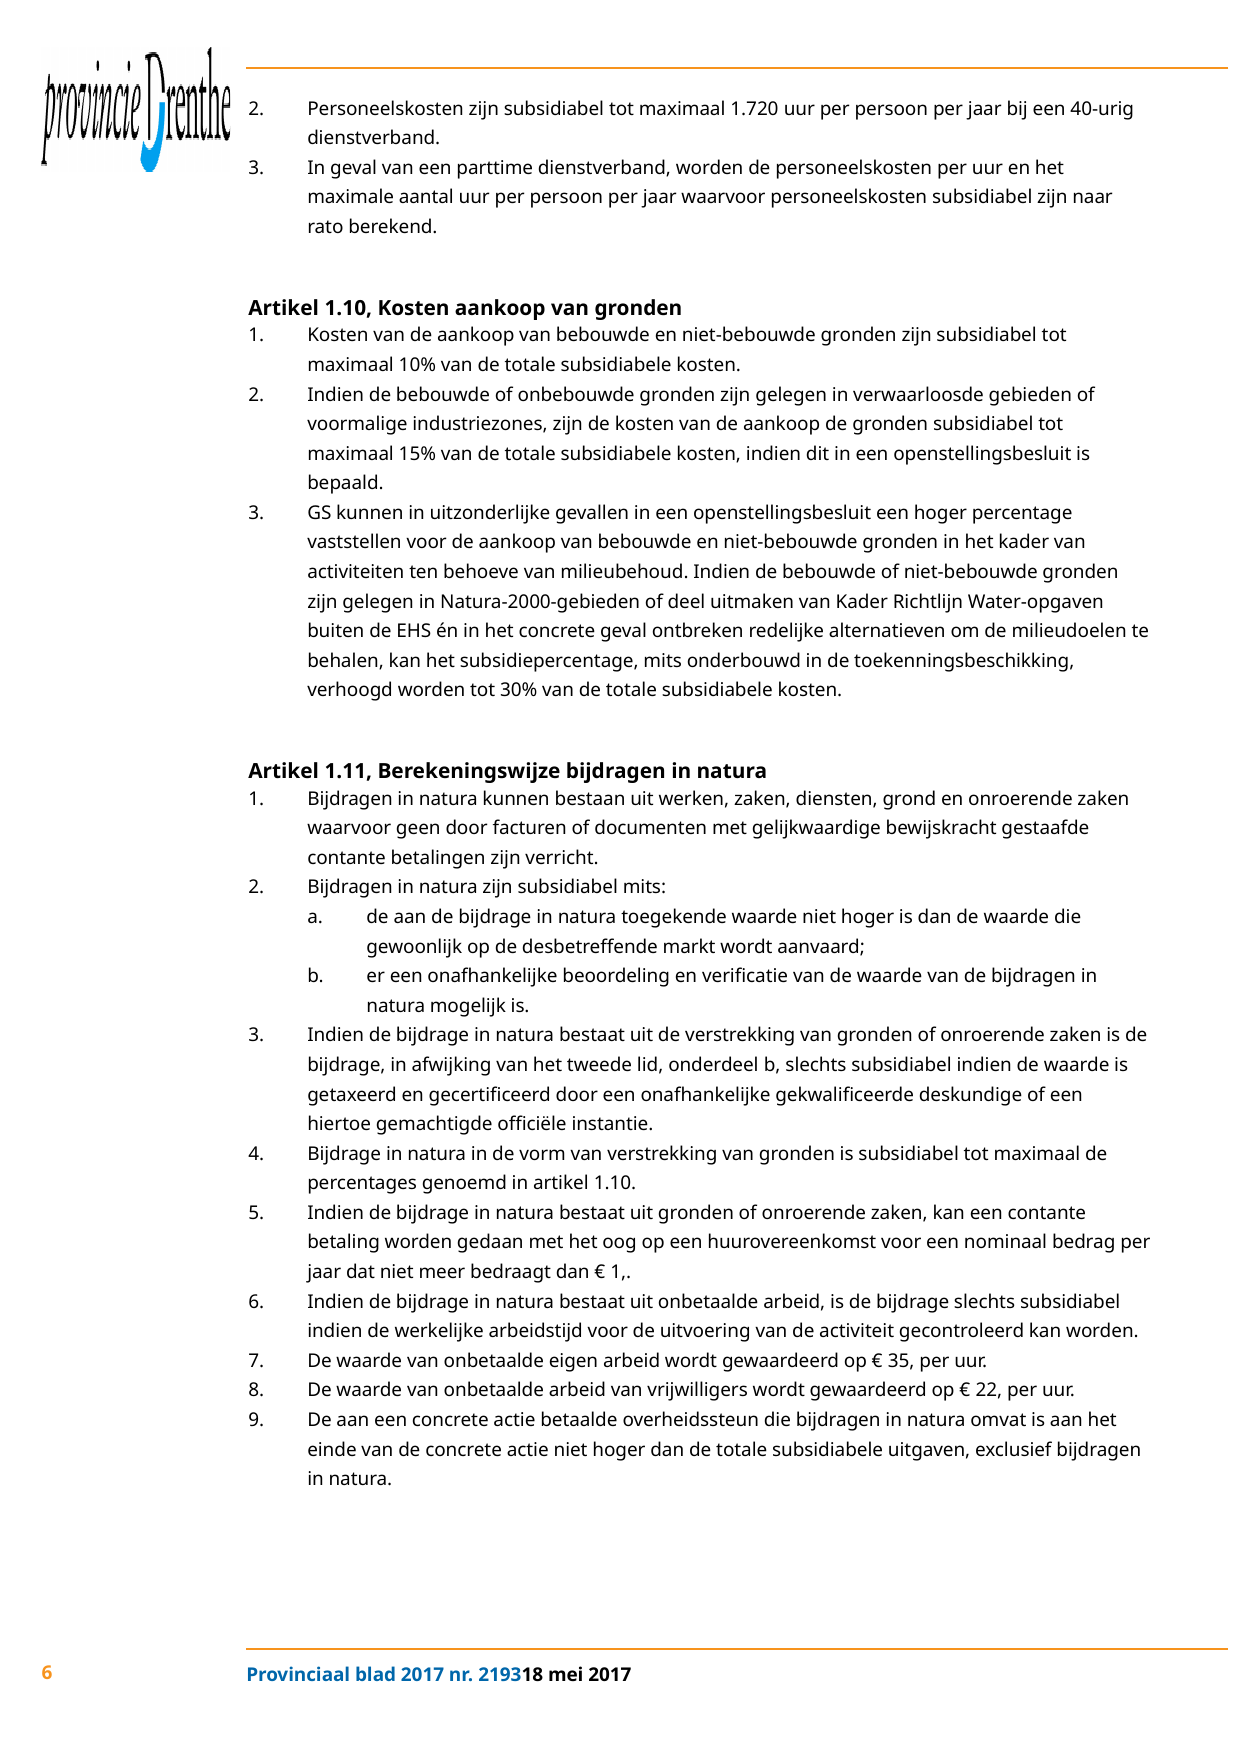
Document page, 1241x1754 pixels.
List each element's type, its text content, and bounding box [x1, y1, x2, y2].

text Artikel 1.10, Kosten aankoop van gronden [248, 293, 1152, 322]
list Indien de bijdrage in natura bestaat uit de verstrekking van gronden of onroerende zaken is de bijdrage, in afwijking van het tweede lid, onderdeel b, slechts subsidiabel indien de waarde is getaxeerd en gecertificeerd door een onafhankelijke gekwalificeerde deskundige of een hiertoe gemachtigde officiële instantie. [248, 1022, 1152, 1136]
list GS kunnen in uitzonderlijke gevallen in een openstellingsbesluit een hoger percentage vaststellen voor de aankoop van bebouwde en niet-bebouwde gronden in het kader van activiteiten ten behoeve van milieubehoud. Indien de bebouwde of niet-bebouwde gronden zijn gelegen in Natura-2000-gebieden of deel uitmaken van Kader Richtlijn Water-opgaven buiten de EHS én in het concrete geval ontbreken redelijke alternatieven om de milieudoelen te behalen, kan het subsidiepercentage, mits onderbouwd in de toekenningsbeschikking, verhoogd worden tot 30% van de totale subsidiabele kosten. [248, 499, 1152, 702]
list Personeelskosten zijn subsidiabel tot maximaal 1.720 uur per persoon per jaar bij een 40-urig dienstverband. [248, 95, 1152, 150]
list In geval van een parttime dienstverband, worden de personeelskosten per uur en het maximale aantal uur per persoon per jaar waarvoor personeelskosten subsidiabel zijn naar rato berekend. [248, 154, 1152, 239]
list Indien de bijdrage in natura bestaat uit gronden of onroerende zaken, kan een contante betaling worden gedaan met het oog op een huurovereenkomst voor een nominaal bedrag per jaar dat niet meer bedraagt dan € 1,. [248, 1199, 1152, 1284]
list Bijdragen in natura zijn subsidiabel mits: [248, 874, 1152, 899]
list Bijdrage in natura in de vorm van verstrekking van gronden is subsidiabel tot maximaal de percentages genoemd in artikel 1.10. [248, 1140, 1152, 1195]
list De waarde van onbetaalde eigen arbeid wordt gewaardeerd op € 35, per uur. [248, 1347, 1152, 1373]
list Indien de bijdrage in natura bestaat uit onbetaalde arbeid, is de bijdrage slechts subsidiabel indien de werkelijke arbeidstijd voor de uitvoering van de activiteit gecontroleerd kan worden. [248, 1288, 1152, 1343]
list Indien de bebouwde of onbebouwde gronden zijn gelegen in verwaarloosde gebieden of voormalige industriezones, zijn de kosten van de aankoop de gronden subsidiabel tot maximaal 15% van de totale subsidiabele kosten, indien dit in een openstellingsbesluit is bepaald. [248, 381, 1152, 495]
picture [41, 47, 231, 172]
list Bijdragen in natura kunnen bestaan uit werken, zaken, diensten, grond en onroerende zaken waarvoor geen door facturen of documenten met gelijkwaardige bewijskracht gestaafde contante betalingen zijn verricht. [248, 785, 1152, 870]
text Artikel 1.11, Berekeningswijze bijdragen in natura [248, 757, 1152, 785]
list Kosten van de aankoop van bebouwde en niet-bebouwde gronden zijn subsidiabel tot maximaal 10% van de totale subsidiabele kosten. [248, 322, 1152, 377]
list De aan een concrete actie betaalde overheidssteun die bijdragen in natura omvat is aan het einde van de concrete actie niet hoger dan de totale subsidiabele uitgaven, exclusief bijdragen in natura. [248, 1406, 1152, 1491]
list De waarde van onbetaalde arbeid van vrijwilligers wordt gewaardeerd op € 22, per uur. [248, 1377, 1152, 1402]
list er een onafhankelijke beoordeling en verificatie van de waarde van de bijdragen in natura mogelijk is. [307, 962, 1152, 1018]
list de aan de bijdrage in natura toegekende waarde niet hoger is dan de waarde die gewoonlijk op de desbetreffende markt wordt aanvaard; [307, 903, 1152, 959]
